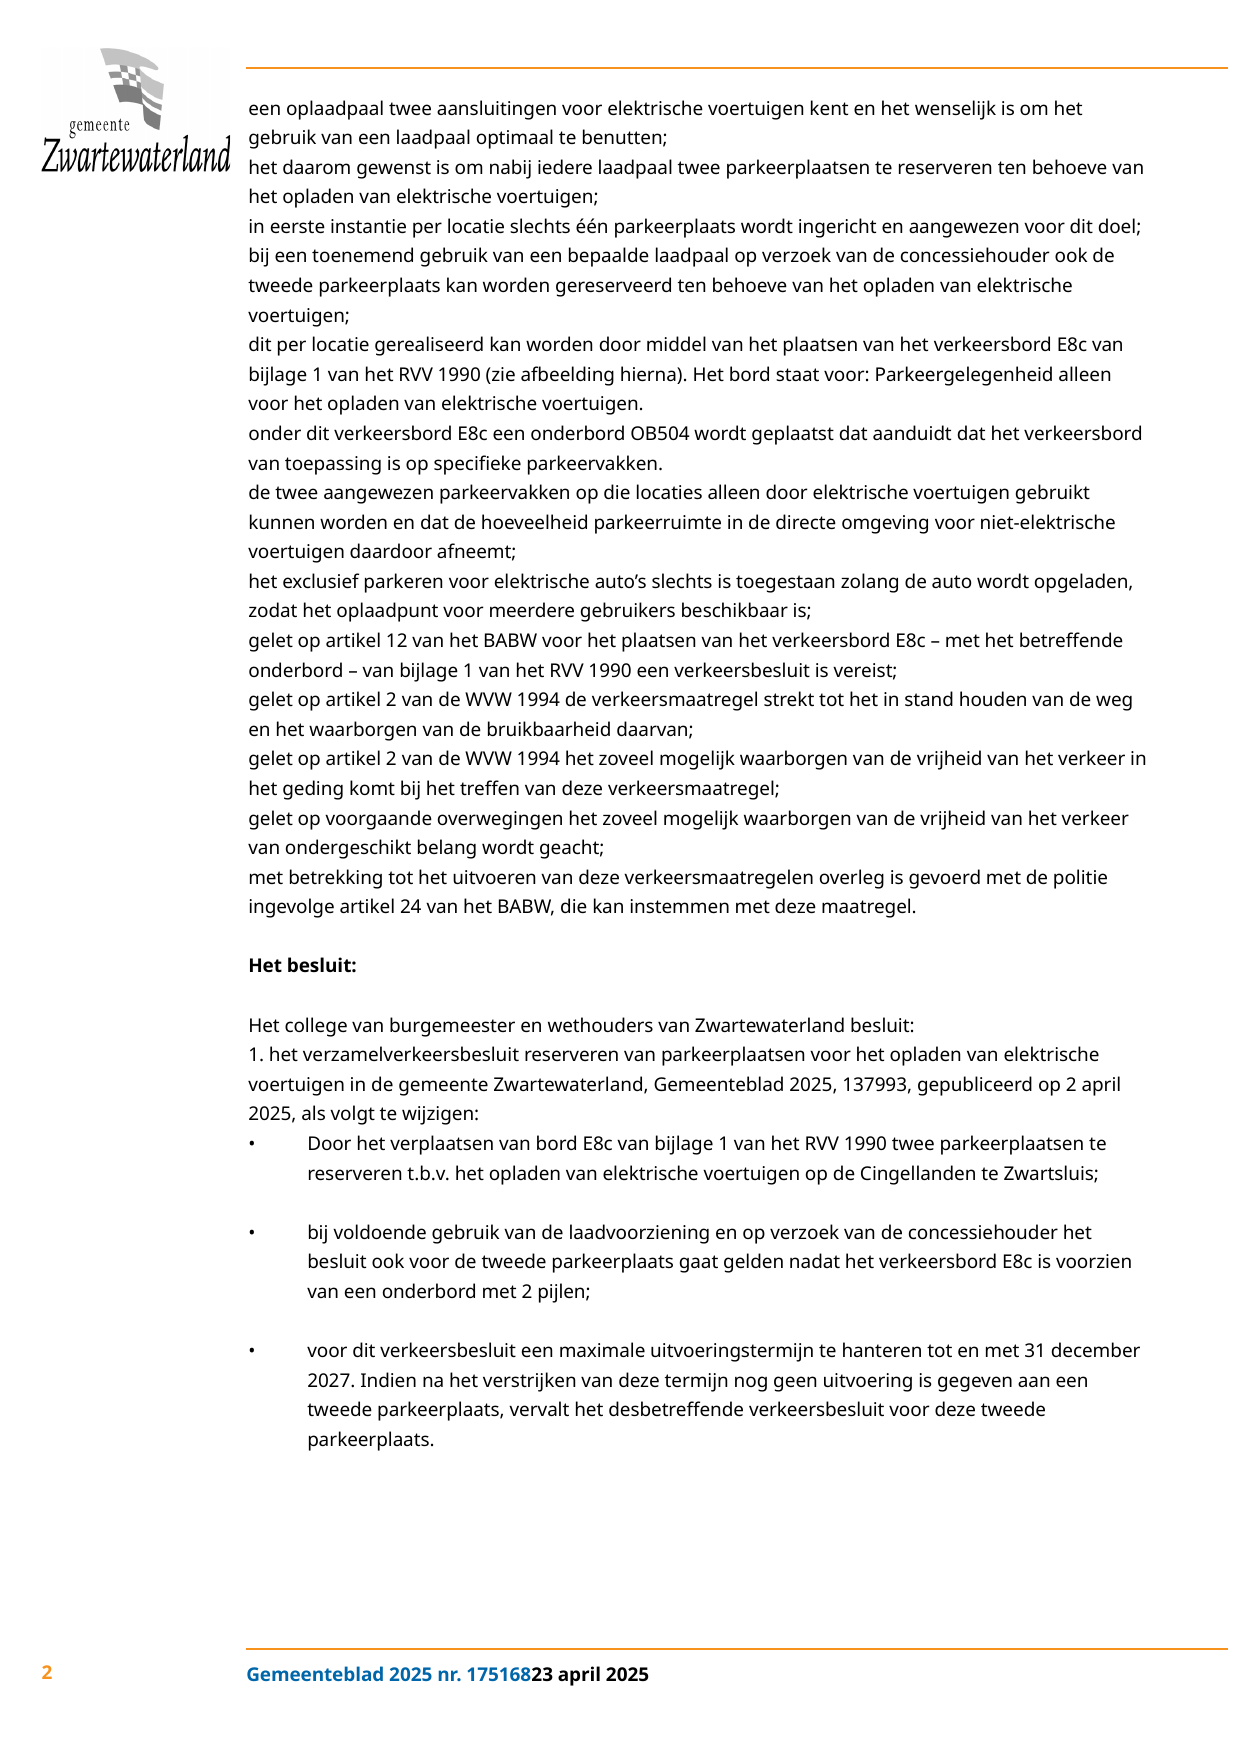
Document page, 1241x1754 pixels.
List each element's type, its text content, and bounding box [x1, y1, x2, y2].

text met betrekking tot het uitvoeren van deze verkeersmaatregelen overleg is gevoerd met de politie ingevolge artikel 24 van het BABW, die kan instemmen met deze maatregel. [248, 864, 1152, 919]
text gelet op artikel 2 van de WVW 1994 het zoveel mogelijk waarborgen van de vrijheid van het verkeer in het geding komt bij het treffen van deze verkeersmaatregel; [248, 746, 1152, 801]
text Het college van burgemeester en wethouders van Zwartewaterland besluit: [248, 1012, 1152, 1038]
text gelet op artikel 2 van de WVW 1994 de verkeersmaatregel strekt tot het in stand houden van de weg en het waarborgen van de bruikbaarheid daarvan; [248, 686, 1152, 742]
text Het besluit: [248, 953, 1152, 978]
text een oplaadpaal twee aansluitingen voor elektrische voertuigen kent en het wenselijk is om het gebruik van een laadpaal optimaal te benutten; [248, 95, 1152, 150]
text het exclusief parkeren voor elektrische auto’s slechts is toegestaan zolang de auto wordt opgeladen, zodat het oplaadpunt voor meerdere gebruikers beschikbaar is; [248, 568, 1152, 623]
text het daarom gewenst is om nabij iedere laadpaal twee parkeerplaatsen te reserveren ten behoeve van het opladen van elektrische voertuigen; [248, 154, 1152, 209]
text bij een toenemend gebruik van een bepaalde laadpaal op verzoek van de concessiehouder ook de tweede parkeerplaats kan worden gereserveerd ten behoeve van het opladen van elektrische voertuigen; [248, 243, 1152, 328]
text onder dit verkeersbord E8c een onderbord OB504 wordt geplaatst dat aanduidt dat het verkeersbord van toepassing is op specifieke parkeervakken. [248, 420, 1152, 476]
text dit per locatie gerealiseerd kan worden door middel van het plaatsen van het verkeersbord E8c van bijlage 1 van het RVV 1990 (zie afbeelding hierna). Het bord staat voor: Parkeergelegenheid alleen voor het opladen van elektrische voertuigen. [248, 331, 1152, 416]
text gelet op voorgaande overwegingen het zoveel mogelijk waarborgen van de vrijheid van het verkeer van ondergeschikt belang wordt geacht; [248, 805, 1152, 860]
list voor dit verkeersbesluit een maximale uitvoeringstermijn te hanteren tot en met 31 december 2027. Indien na het verstrijken van deze termijn nog geen uitvoering is gegeven aan een tweede parkeerplaats, vervalt het desbetreffende verkeersbesluit voor deze tweede parkeerplaats. [248, 1337, 1152, 1452]
text gelet op artikel 12 van het BABW voor het plaatsen van het verkeersbord E8c – met het betreffende onderbord – van bijlage 1 van het RVV 1990 een verkeersbesluit is vereist; [248, 627, 1152, 683]
list bij voldoende gebruik van de laadvoorziening en op verzoek van de concessiehouder het besluit ook voor de tweede parkeerplaats gaat gelden nadat het verkeersbord E8c is voorzien van een onderbord met 2 pijlen; [248, 1219, 1152, 1304]
list Door het verplaatsen van bord E8c van bijlage 1 van het RVV 1990 twee parkeerplaatsen te reserveren t.b.v. het opladen van elektrische voertuigen op de Cingellanden te Zwartsluis; [248, 1130, 1152, 1186]
picture [41, 47, 231, 172]
text 1. het verzamelverkeersbesluit reserveren van parkeerplaatsen voor het opladen van elektrische voertuigen in de gemeente Zwartewaterland, Gemeenteblad 2025, 137993, gepubliceerd op 2 april 2025, als volgt te wijzigen: [248, 1041, 1152, 1126]
text in eerste instantie per locatie slechts één parkeerplaats wordt ingericht en aangewezen voor dit doel; [248, 213, 1152, 239]
text de twee aangewezen parkeervakken op die locaties alleen door elektrische voertuigen gebruikt kunnen worden en dat de hoeveelheid parkeerruimte in de directe omgeving voor niet-elektrische voertuigen daardoor afneemt; [248, 479, 1152, 564]
